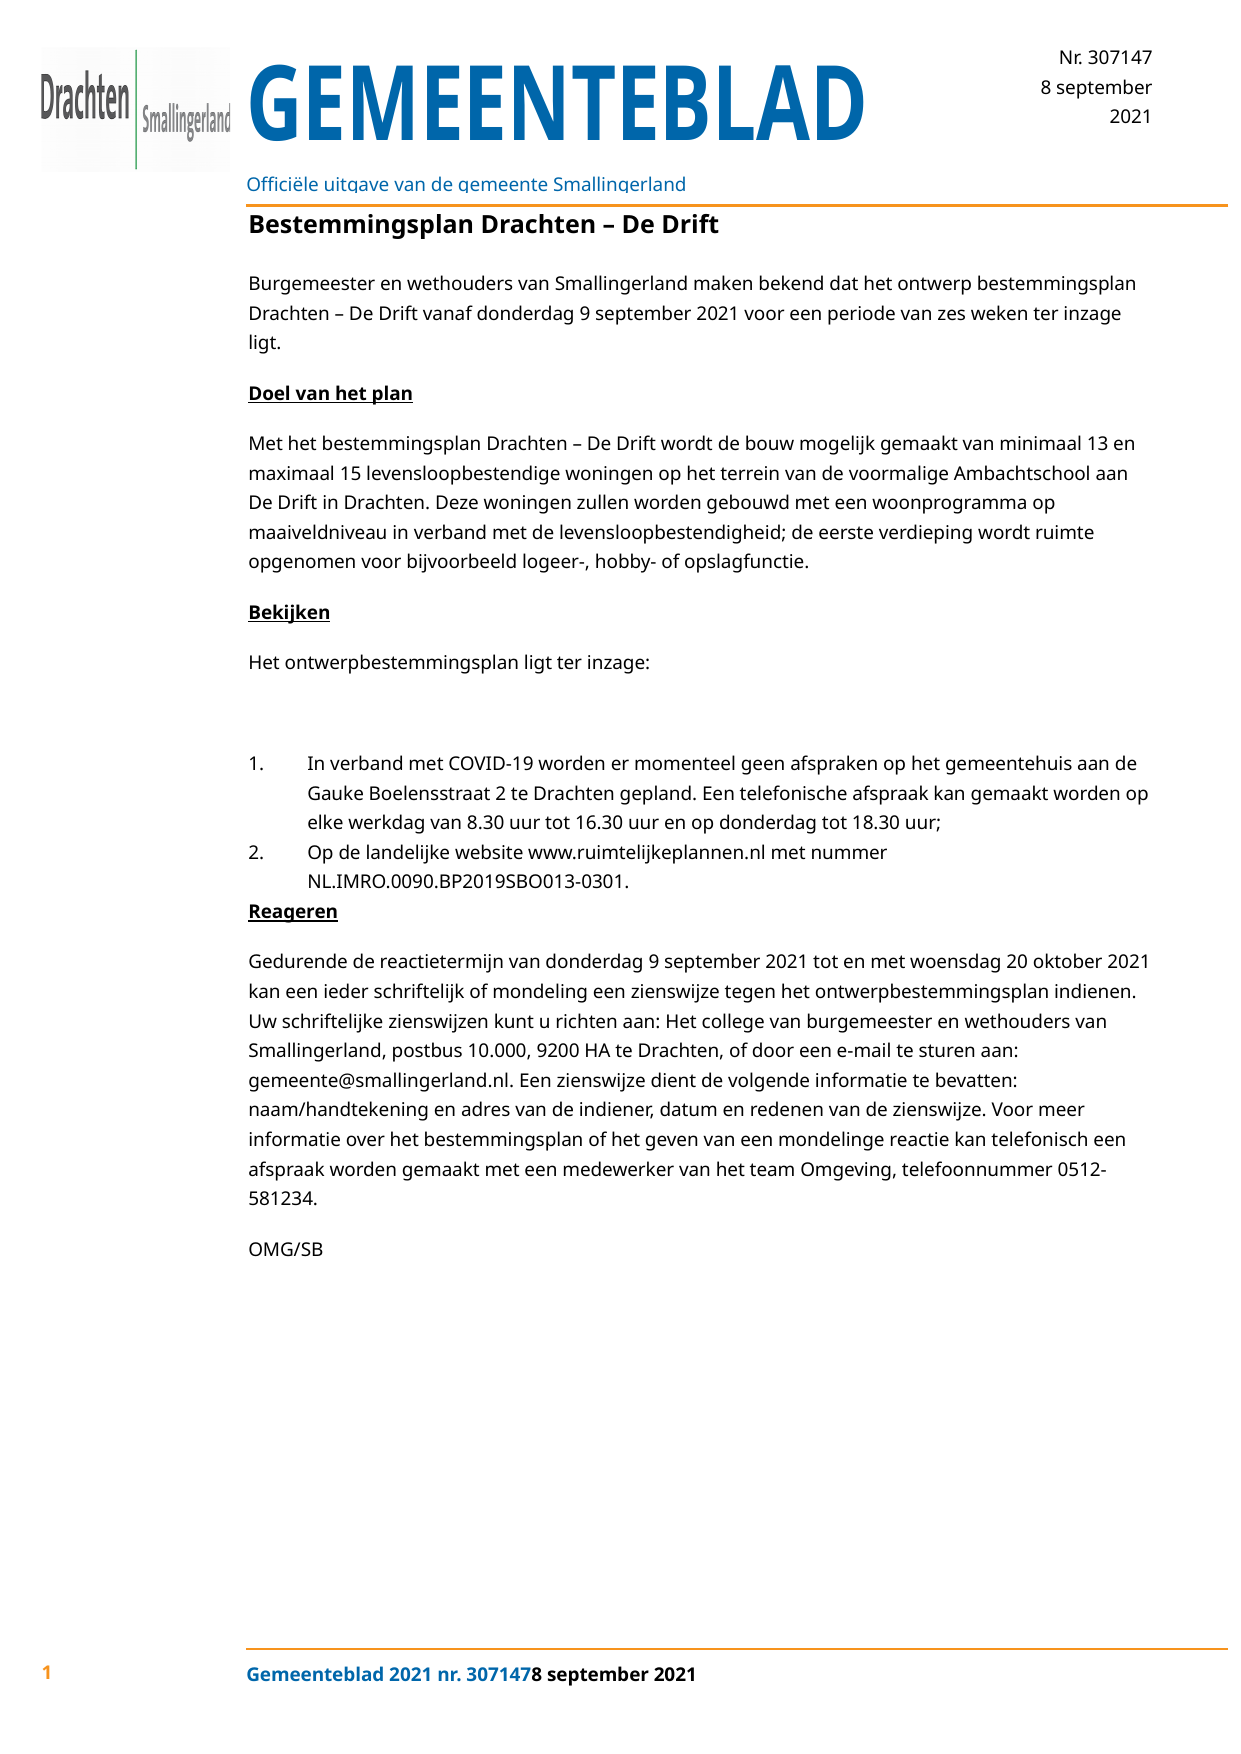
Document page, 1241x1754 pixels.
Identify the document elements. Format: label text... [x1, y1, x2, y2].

text Het ontwerpbestemmingsplan ligt ter inzage: [248, 649, 1152, 675]
text Burgemeester en wethouders van Smallingerland maken bekend dat het ontwerp bestemmingsplan Drachten – De Drift vanaf donderdag 9 september 2021 voor een periode van zes weken ter inzage ligt. [248, 270, 1152, 355]
text Doel van het plan [248, 380, 1152, 406]
text Reageren [248, 898, 1152, 924]
text Met het bestemmingsplan Drachten – De Drift wordt de bouw mogelijk gemaakt van minimaal 13 en maximaal 15 levensloopbestendige woningen op het terrein van de voormalige Ambachtschool aan De Drift in Drachten. Deze woningen zullen worden gebouwd met een woonprogramma op maaiveldniveau in verband met de levensloopbestendigheid; de eerste verdieping wordt ruimte opgenomen voor bijvoorbeeld logeer-, hobby- of opslagfunctie. [248, 430, 1152, 574]
text Bekijken [248, 599, 1152, 625]
text Bestemmingsplan Drachten – De Drift [248, 207, 1152, 241]
list Op de landelijke website www.ruimtelijkeplannen.nl met nummer NL.IMRO.0090.BP2019SBO013-0301. [248, 839, 1152, 894]
text OMG/SB [248, 1236, 1152, 1261]
list In verband met COVID-19 worden er momenteel geen afspraken op het gemeentehuis aan de Gauke Boelensstraat 2 te Drachten gepland. Een telefonische afspraak kan gemaakt worden op elke werkdag van 8.30 uur tot 16.30 uur en op donderdag tot 18.30 uur; [248, 750, 1152, 835]
text Gedurende de reactietermijn van donderdag 9 september 2021 tot en met woensdag 20 oktober 2021 kan een ieder schriftelijk of mondeling een zienswijze tegen het ontwerpbestemmingsplan indienen. Uw schriftelijke zienswijzen kunt u richten aan: Het college van burgemeester en wethouders van Smallingerland, postbus 10.000, 9200 HA te Drachten, of door een e-mail te sturen aan: gemeente@smallingerland.nl. Een zienswijze dient de volgende informatie te bevatten: naam/handtekening en adres van de indiener, datum en redenen van de zienswijze. Voor meer informatie over het bestemmingsplan of het geven van een mondelinge reactie kan telefonisch een afspraak worden gemaakt met een medewerker van het team Omgeving, telefoonnummer 0512-581234. [248, 949, 1152, 1211]
picture [41, 47, 231, 172]
